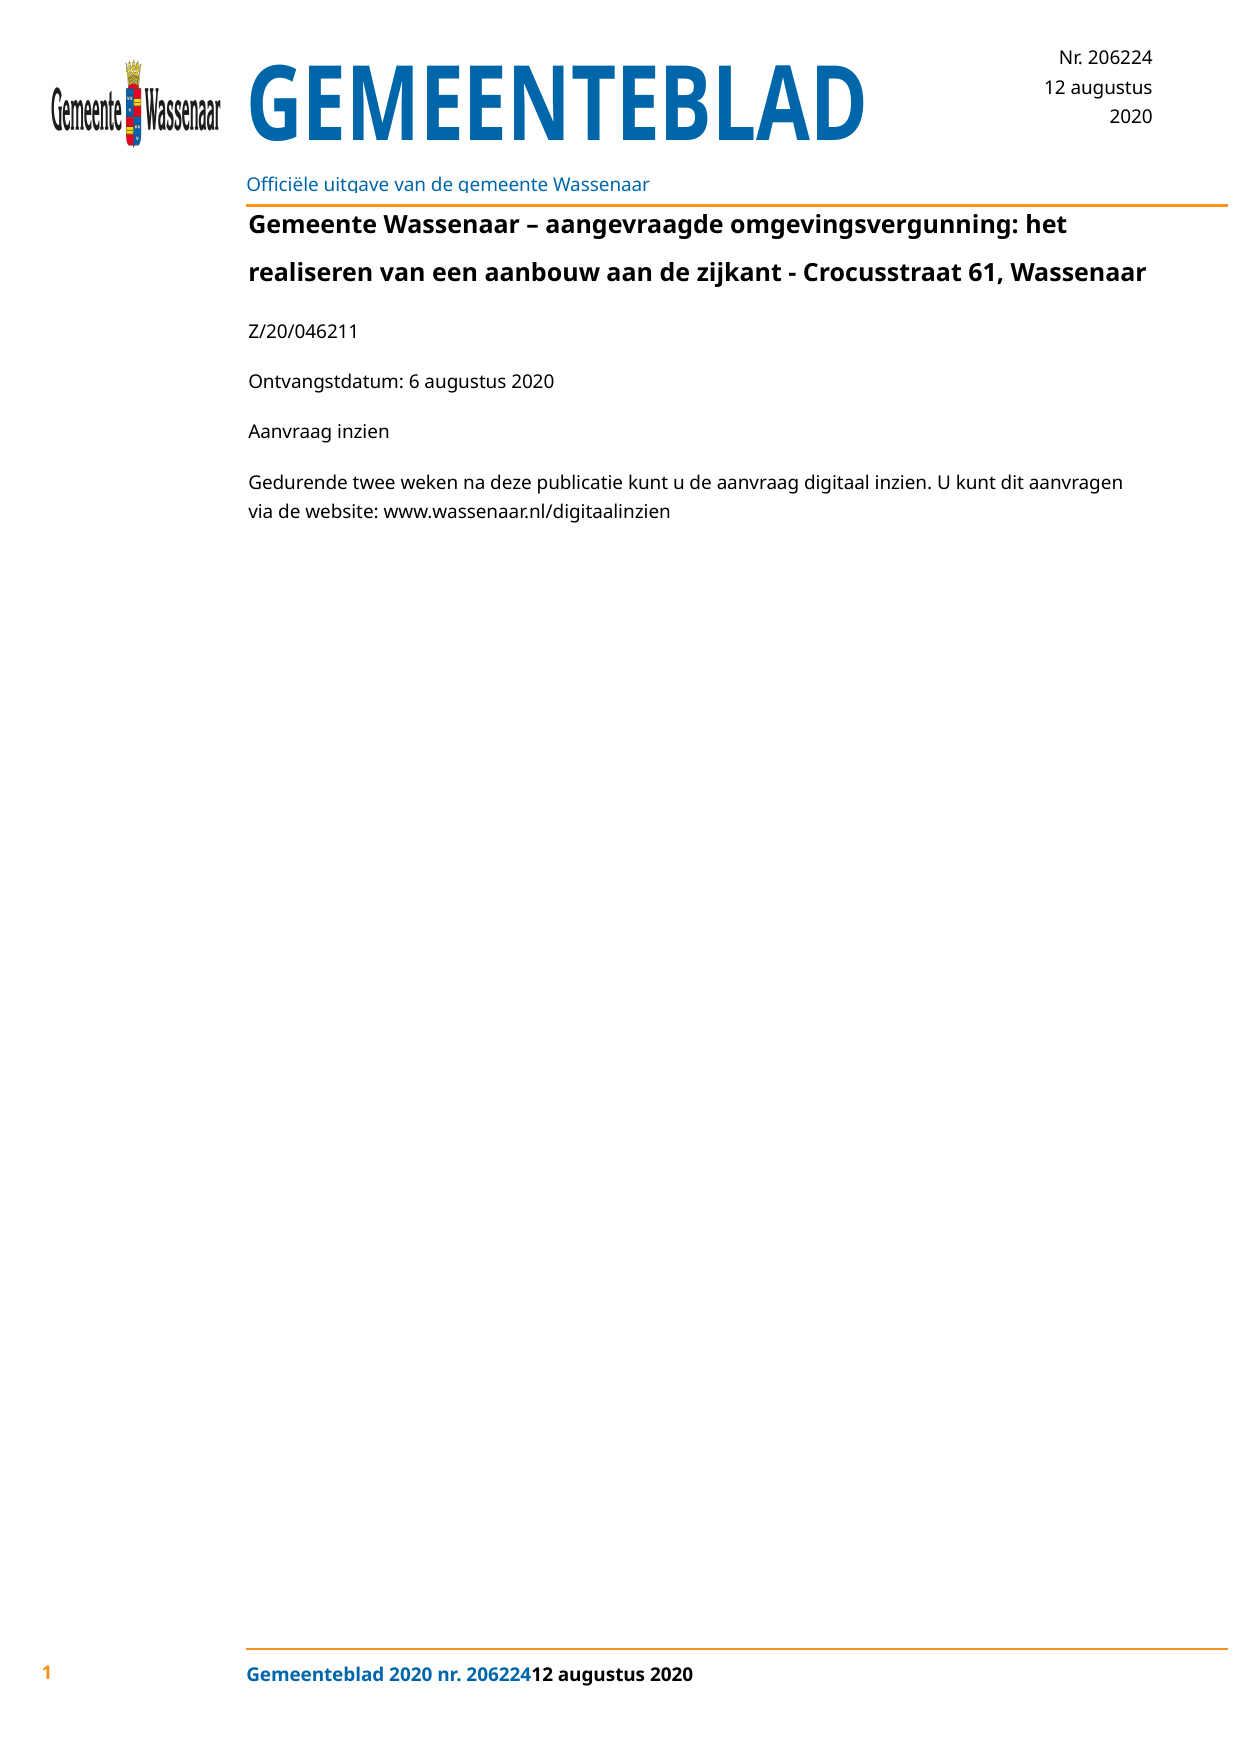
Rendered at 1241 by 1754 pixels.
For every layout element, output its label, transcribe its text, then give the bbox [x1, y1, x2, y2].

text Gemeente Wassenaar – aangevraagde omgevingsvergunning: het realiseren van een aanbouw aan de zijkant - Crocusstraat 61, Wassenaar [248, 207, 1152, 288]
text Aanvraag inzien [248, 419, 1152, 444]
text Z/20/046211 [248, 318, 1152, 344]
text Ontvangstdatum: 6 augustus 2020 [248, 368, 1152, 394]
text Gedurende twee weken na deze publicatie kunt u de aanvraag digitaal inzien. U kunt dit aanvragen via de website: www.wassenaar.nl/digitaalinzien [248, 469, 1152, 524]
picture [41, 47, 231, 172]
